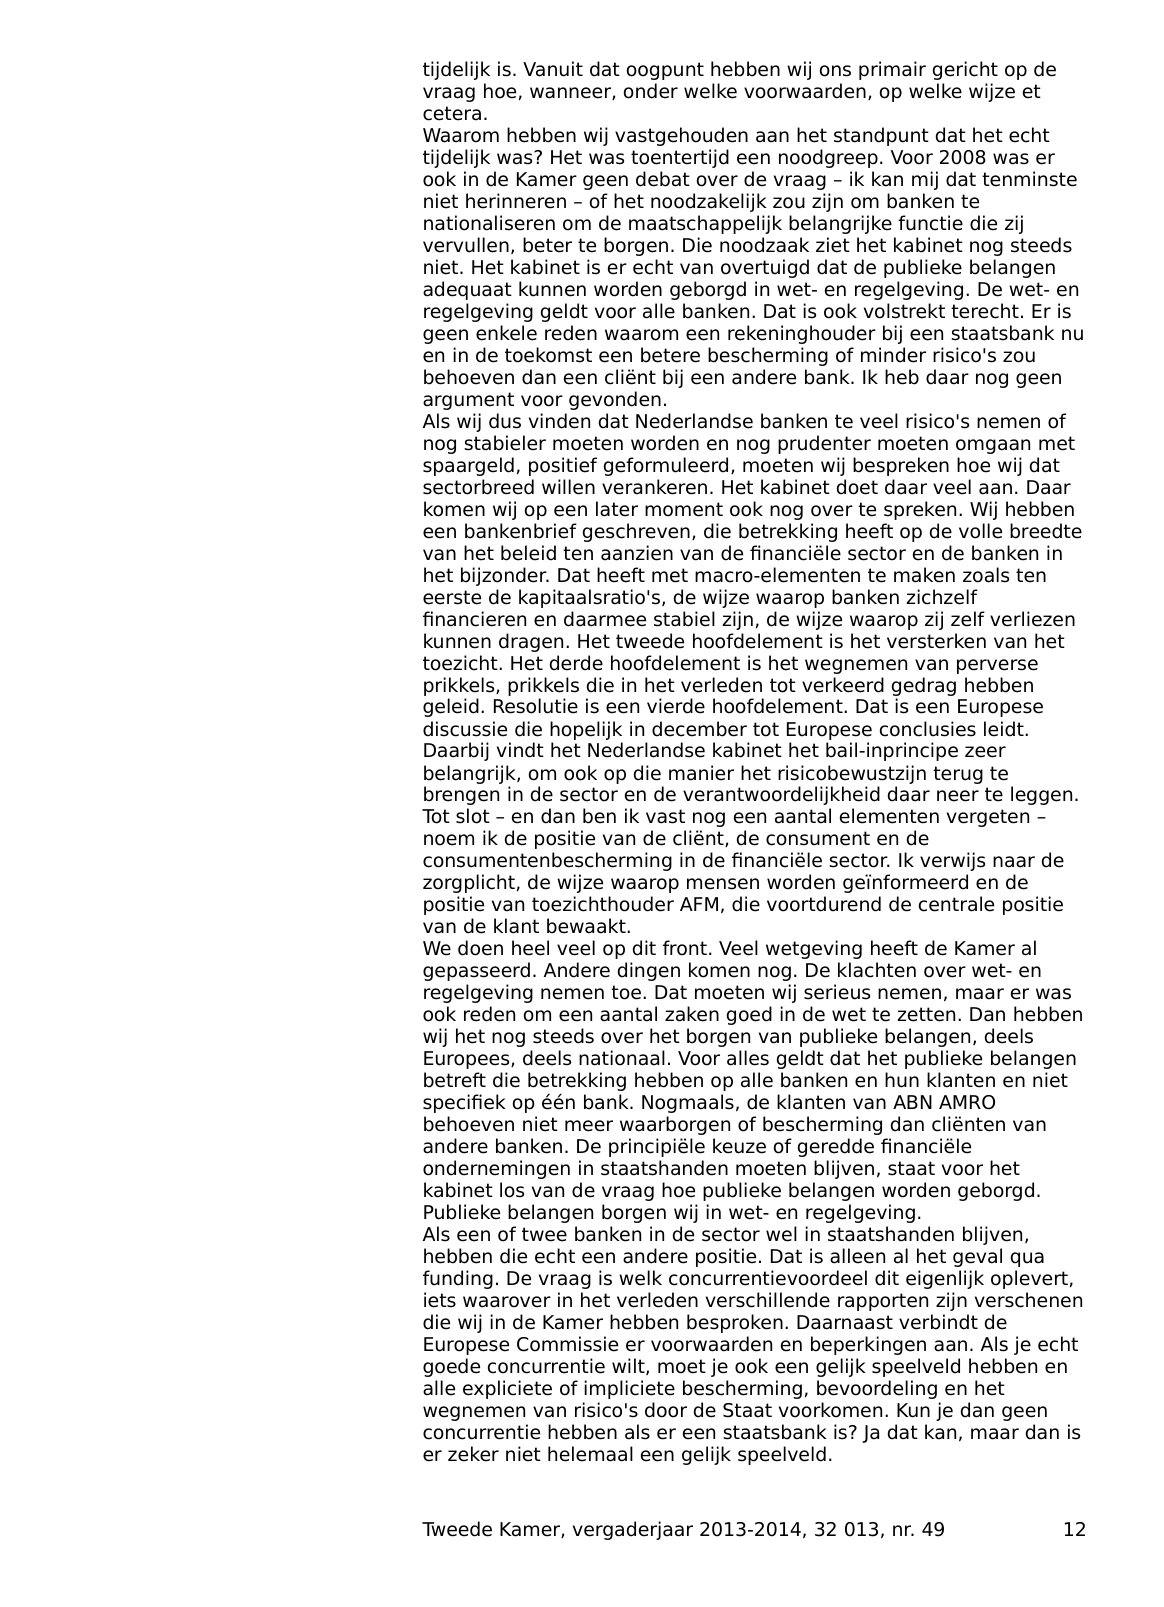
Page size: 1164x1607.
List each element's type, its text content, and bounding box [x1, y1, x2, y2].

text Als wij dus vinden dat Nederlandse banken te veel risico's nemen of nog stabieler moeten worden en nog prudenter moeten omgaan met spaargeld, positief geformuleerd, moeten wij bespreken hoe wij dat sectorbreed willen verankeren. Het kabinet doet daar veel aan. Daar komen wij op een later moment ook nog over te spreken. Wij hebben een bankenbrief geschreven, die betrekking heeft op de volle breedte van het beleid ten aanzien van de financiële sector en de banken in het bijzonder. Dat heeft met macro-elementen te maken zoals ten eerste de kapitaalsratio's, de wijze waarop banken zichzelf financieren en daarmee stabiel zijn, de wijze waarop zij zelf verliezen kunnen dragen. Het tweede hoofdelement is het versterken van het toezicht. Het derde hoofdelement is het wegnemen van perverse prikkels, prikkels die in het verleden tot verkeerd gedrag hebben geleid. Resolutie is een vierde hoofdelement. Dat is een Europese discussie die hopelijk in december tot Europese conclusies leidt. Daarbij vindt het Nederlandse kabinet het bail-inprincipe zeer belangrijk, om ook op die manier het risicobewustzijn terug te brengen in de sector en de verantwoordelijkheid daar neer te leggen. Tot slot – en dan ben ik vast nog een aantal elementen vergeten – noem ik de positie van de cliënt, de consument en de consumentenbescherming in de financiële sector. Ik verwijs naar de zorgplicht, de wijze waarop mensen worden geïnformeerd en de positie van toezichthouder AFM, die voortdurend de centrale positie van de klant bewaakt. [422, 411, 1087, 938]
text We doen heel veel op dit front. Veel wetgeving heeft de Kamer al gepasseerd. Andere dingen komen nog. De klachten over wet- en regelgeving nemen toe. Dat moeten wij serieus nemen, maar er was ook reden om een aantal zaken goed in de wet te zetten. Dan hebben wij het nog steeds over het borgen van publieke belangen, deels Europees, deels nationaal. Voor alles geldt dat het publieke belangen betreft die betrekking hebben op alle banken en hun klanten en niet specifiek op één bank. Nogmaals, de klanten van ABN AMRO behoeven niet meer waarborgen of bescherming dan cliënten van andere banken. De principiële keuze of geredde financiële ondernemingen in staatshanden moeten blijven, staat voor het kabinet los van de vraag hoe publieke belangen worden geborgd. Publieke belangen borgen wij in wet- en regelgeving. [422, 938, 1087, 1224]
text tijdelijk is. Vanuit dat oogpunt hebben wij ons primair gericht op de vraag hoe, wanneer, onder welke voorwaarden, op welke wijze et cetera. [422, 59, 1087, 125]
text Als een of twee banken in de sector wel in staatshanden blijven, hebben die echt een andere positie. Dat is alleen al het geval qua funding. De vraag is welk concurrentievoordeel dit eigenlijk oplevert, iets waarover in het verleden verschillende rapporten zijn verschenen die wij in de Kamer hebben besproken. Daarnaast verbindt de Europese Commissie er voorwaarden en beperkingen aan. Als je echt goede concurrentie wilt, moet je ook een gelijk speelveld hebben en alle expliciete of impliciete bescherming, bevoordeling en het wegnemen van risico's door de Staat voorkomen. Kun je dan geen concurrentie hebben als er een staatsbank is? Ja dat kan, maar dan is er zeker niet helemaal een gelijk speelveld. [422, 1224, 1087, 1466]
text Waarom hebben wij vastgehouden aan het standpunt dat het echt tijdelijk was? Het was toentertijd een noodgreep. Voor 2008 was er ook in de Kamer geen debat over de vraag – ik kan mij dat tenminste niet herinneren – of het noodzakelijk zou zijn om banken te nationaliseren om de maatschappelijk belangrijke functie die zij vervullen, beter te borgen. Die noodzaak ziet het kabinet nog steeds niet. Het kabinet is er echt van overtuigd dat de publieke belangen adequaat kunnen worden geborgd in wet- en regelgeving. De wet- en regelgeving geldt voor alle banken. Dat is ook volstrekt terecht. Er is geen enkele reden waarom een rekeninghouder bij een staatsbank nu en in de toekomst een betere bescherming of minder risico's zou behoeven dan een cliënt bij een andere bank. Ik heb daar nog geen argument voor gevonden. [422, 125, 1087, 411]
